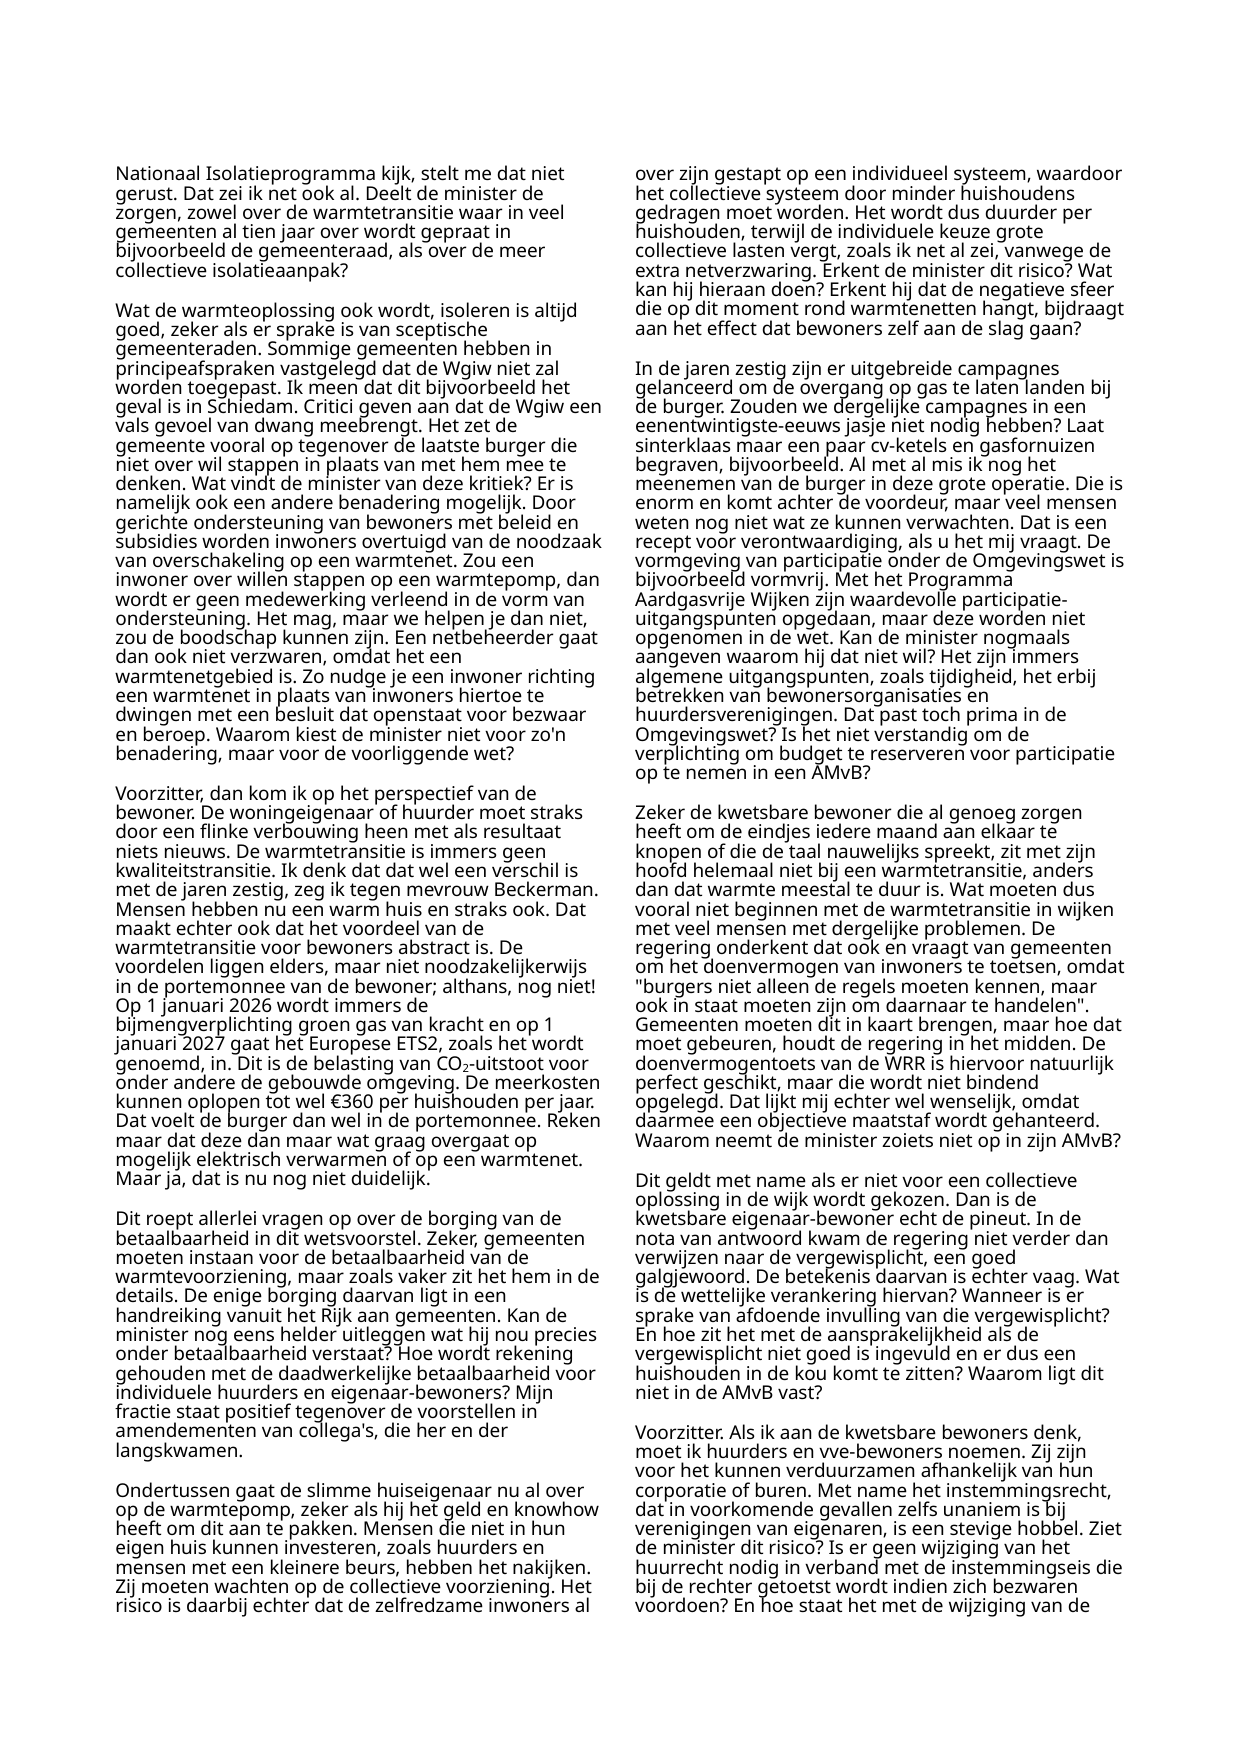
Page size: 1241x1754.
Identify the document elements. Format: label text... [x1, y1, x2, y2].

text In de jaren zestig zijn er uitgebreide campagnes gelanceerd om de overgang op gas te laten landen bij de burger. Zouden we dergelijke campagnes in een eenentwintigste-eeuws jasje niet nodig hebben? Laat sinterklaas maar een paar cv-ketels en gasfornuizen begraven, bijvoorbeeld. Al met al mis ik nog het meenemen van de burger in deze grote operatie. Die is enorm en komt achter de voordeur, maar veel mensen weten nog niet wat ze kunnen verwachten. Dat is een recept voor verontwaardiging, als u het mij vraagt. De vormgeving van participatie onder de Omgevingswet is bijvoorbeeld vormvrij. Met het Programma Aardgasvrije Wijken zijn waardevolle participatie-uitgangspunten opgedaan, maar deze worden niet opgenomen in de wet. Kan de minister nogmaals aangeven waarom hij dat niet wil? Het zijn immers algemene uitgangspunten, zoals tijdigheid, het erbij betrekken van bewonersorganisaties en huurdersverenigingen. Dat past toch prima in de Omgevingswet? Is het niet verstandig om de verplichting om budget te reserveren voor participatie op te nemen in een AMvB? [635, 359, 1125, 783]
text Voorzitter. Als ik aan de kwetsbare bewoners denk, moet ik huurders en vve-bewoners noemen. Zij zijn voor het kunnen verduurzamen afhankelijk van hun corporatie of buren. Met name het instemmingsrecht, dat in voorkomende gevallen zelfs unaniem is bij verenigingen van eigenaren, is een stevige hobbel. Ziet de minister dit risico? Is er geen wijziging van het huurrecht nodig in verband met de instemmingseis die bij de rechter getoetst wordt indien zich bezwaren voordoen? En hoe staat het met de wijziging van de [635, 1424, 1125, 1616]
text Voorzitter, dan kom ik op het perspectief van de bewoner. De woningeigenaar of huurder moet straks door een flinke verbouwing heen met als resultaat niets nieuws. De warmtetransitie is immers geen kwaliteitstransitie. Ik denk dat dat wel een verschil is met de jaren zestig, zeg ik tegen mevrouw Beckerman. Mensen hebben nu een warm huis en straks ook. Dat maakt echter ook dat het voordeel van de warmtetransitie voor bewoners abstract is. De voordelen liggen elders, maar niet noodzakelijkerwijs in de portemonnee van de bewoner; althans, nog niet! Op 1 januari 2026 wordt immers de bijmengverplichting groen gas van kracht en op 1 januari 2027 gaat het Europese ETS2, zoals het wordt genoemd, in. Dit is de belasting van CO2-uitstoot voor onder andere de gebouwde omgeving. De meerkosten kunnen oplopen tot wel €360 per huishouden per jaar. Dat voelt de burger dan wel in de portemonnee. Reken maar dat deze dan maar wat graag overgaat op mogelijk elektrisch verwarmen of op een warmtenet. Maar ja, dat is nu nog niet duidelijk. [115, 785, 605, 1189]
text Dit geldt met name als er niet voor een collectieve oplossing in de wijk wordt gekozen. Dan is de kwetsbare eigenaar-bewoner echt de pineut. In de nota van antwoord kwam de regering niet verder dan verwijzen naar de vergewisplicht, een goed galgjewoord. De betekenis daarvan is echter vaag. Wat is de wettelijke verankering hiervan? Wanneer is er sprake van afdoende invulling van die vergewisplicht? En hoe zit het met de aansprakelijkheid als de vergewisplicht niet goed is ingevuld en er dus een huishouden in de kou komt te zitten? Waarom ligt dit niet in de AMvB vast? [635, 1172, 1125, 1403]
text Ondertussen gaat de slimme huiseigenaar nu al over op de warmtepomp, zeker als hij het geld en knowhow heeft om dit aan te pakken. Mensen die niet in hun eigen huis kunnen investeren, zoals huurders en mensen met een kleinere beurs, hebben het nakijken. Zij moeten wachten op de collectieve voorziening. Het risico is daarbij echter dat de zelfredzame inwoners al [115, 1482, 605, 1616]
text over zijn gestapt op een individueel systeem, waardoor het collectieve systeem door minder huishoudens gedragen moet worden. Het wordt dus duurder per huishouden, terwijl de individuele keuze grote collectieve lasten vergt, zoals ik net al zei, vanwege de extra netverzwaring. Erkent de minister dit risico? Wat kan hij hieraan doen? Erkent hij dat de negatieve sfeer die op dit moment rond warmtenetten hangt, bijdraagt aan het effect dat bewoners zelf aan de slag gaan? [635, 165, 1125, 339]
text Zeker de kwetsbare bewoner die al genoeg zorgen heeft om de eindjes iedere maand aan elkaar te knopen of die de taal nauwelijks spreekt, zit met zijn hoofd helemaal niet bij een warmtetransitie, anders dan dat warmte meestal te duur is. Wat moeten dus vooral niet beginnen met de warmtetransitie in wijken met veel mensen met dergelijke problemen. De regering onderkent dat ook en vraagt van gemeenten om het doenvermogen van inwoners te toetsen, omdat "burgers niet alleen de regels moeten kennen, maar ook in staat moeten zijn om daarnaar te handelen". Gemeenten moeten dit in kaart brengen, maar hoe dat moet gebeuren, houdt de regering in het midden. De doenvermogentoets van de WRR is hiervoor natuurlijk perfect geschikt, maar die wordt niet bindend opgelegd. Dat lijkt mij echter wel wenselijk, omdat daarmee een objectieve maatstaf wordt gehanteerd. Waarom neemt de minister zoiets niet op in zijn AMvB? [635, 804, 1125, 1151]
text Nationaal Isolatieprogramma kijk, stelt me dat niet gerust. Dat zei ik net ook al. Deelt de minister de zorgen, zowel over de warmtetransitie waar in veel gemeenten al tien jaar over wordt gepraat in bijvoorbeeld de gemeenteraad, als over de meer collectieve isolatieaanpak? [115, 165, 605, 281]
text Wat de warmteoplossing ook wordt, isoleren is altijd goed, zeker als er sprake is van sceptische gemeenteraden. Sommige gemeenten hebben in principeafspraken vastgelegd dat de Wgiw niet zal worden toegepast. Ik meen dat dit bijvoorbeeld het geval is in Schiedam. Critici geven aan dat de Wgiw een vals gevoel van dwang meebrengt. Het zet de gemeente vooral op tegenover de laatste burger die niet over wil stappen in plaats van met hem mee te denken. Wat vindt de minister van deze kritiek? Er is namelijk ook een andere benadering mogelijk. Door gerichte ondersteuning van bewoners met beleid en subsidies worden inwoners overtuigd van de noodzaak van overschakeling op een warmtenet. Zou een inwoner over willen stappen op een warmtepomp, dan wordt er geen medewerking verleend in de vorm van ondersteuning. Het mag, maar we helpen je dan niet, zou de boodschap kunnen zijn. Een netbeheerder gaat dan ook niet verzwaren, omdat het een warmtenetgebied is. Zo nudge je een inwoner richting een warmtenet in plaats van inwoners hiertoe te dwingen met een besluit dat openstaat voor bezwaar en beroep. Waarom kiest de minister niet voor zo'n benadering, maar voor de voorliggende wet? [115, 302, 605, 764]
text Dit roept allerlei vragen op over de borging van de betaalbaarheid in dit wetsvoorstel. Zeker, gemeenten moeten instaan voor de betaalbaarheid van de warmtevoorziening, maar zoals vaker zit het hem in de details. De enige borging daarvan ligt in een handreiking vanuit het Rijk aan gemeenten. Kan de minister nog eens helder uitleggen wat hij nou precies onder betaalbaarheid verstaat? Hoe wordt rekening gehouden met de daadwerkelijke betaalbaarheid voor individuele huurders en eigenaar-bewoners? Mijn fractie staat positief tegenover de voorstellen in amendementen van collega's, die her en der langskwamen. [115, 1210, 605, 1461]
